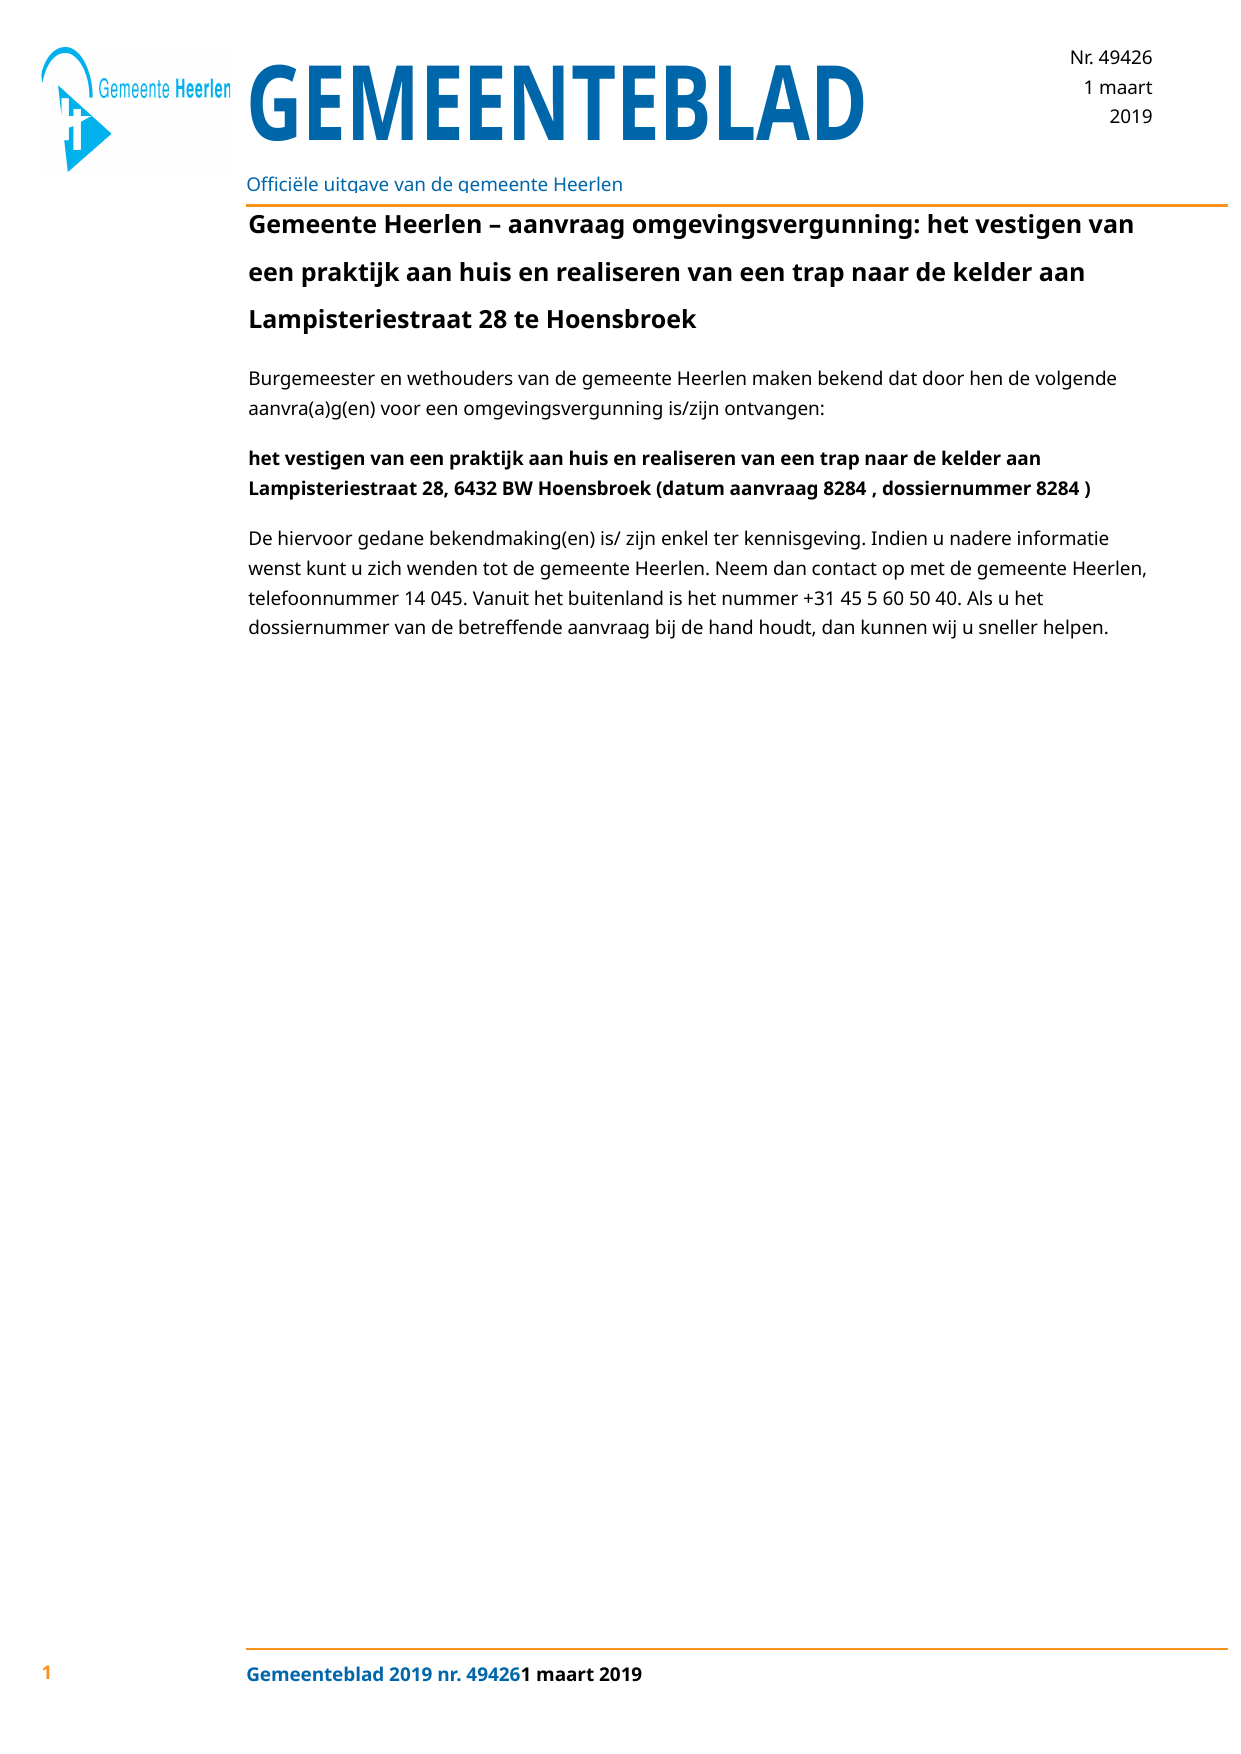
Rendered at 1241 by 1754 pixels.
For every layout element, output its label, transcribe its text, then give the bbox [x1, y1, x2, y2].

text Burgemeester en wethouders van de gemeente Heerlen maken bekend dat door hen de volgende aanvra(a)g(en) voor een omgevingsvergunning is/zijn ontvangen: [248, 366, 1152, 421]
picture [41, 47, 58, 70]
picture [41, 47, 231, 172]
text Gemeente Heerlen – aanvraag omgevingsvergunning: het vestigen van een praktijk aan huis en realiseren van een trap naar de kelder aan Lampisteriestraat 28 te Hoensbroek [248, 207, 1152, 336]
text het vestigen van een praktijk aan huis en realiseren van een trap naar de kelder aan Lampisteriestraat 28, 6432 BW Hoensbroek (datum aanvraag 8284 , dossiernummer 8284 ) [248, 446, 1152, 501]
text De hiervoor gedane bekendmaking(en) is/ zijn enkel ter kennisgeving. Indien u nadere informatie wenst kunt u zich wenden tot de gemeente Heerlen. Neem dan contact op met de gemeente Heerlen, telefoonnummer 14 045. Vanuit het buitenland is het nummer +31 45 5 60 50 40. Als u het dossiernummer van de betreffende aanvraag bij de hand houdt, dan kunnen wij u sneller helpen. [248, 526, 1152, 640]
